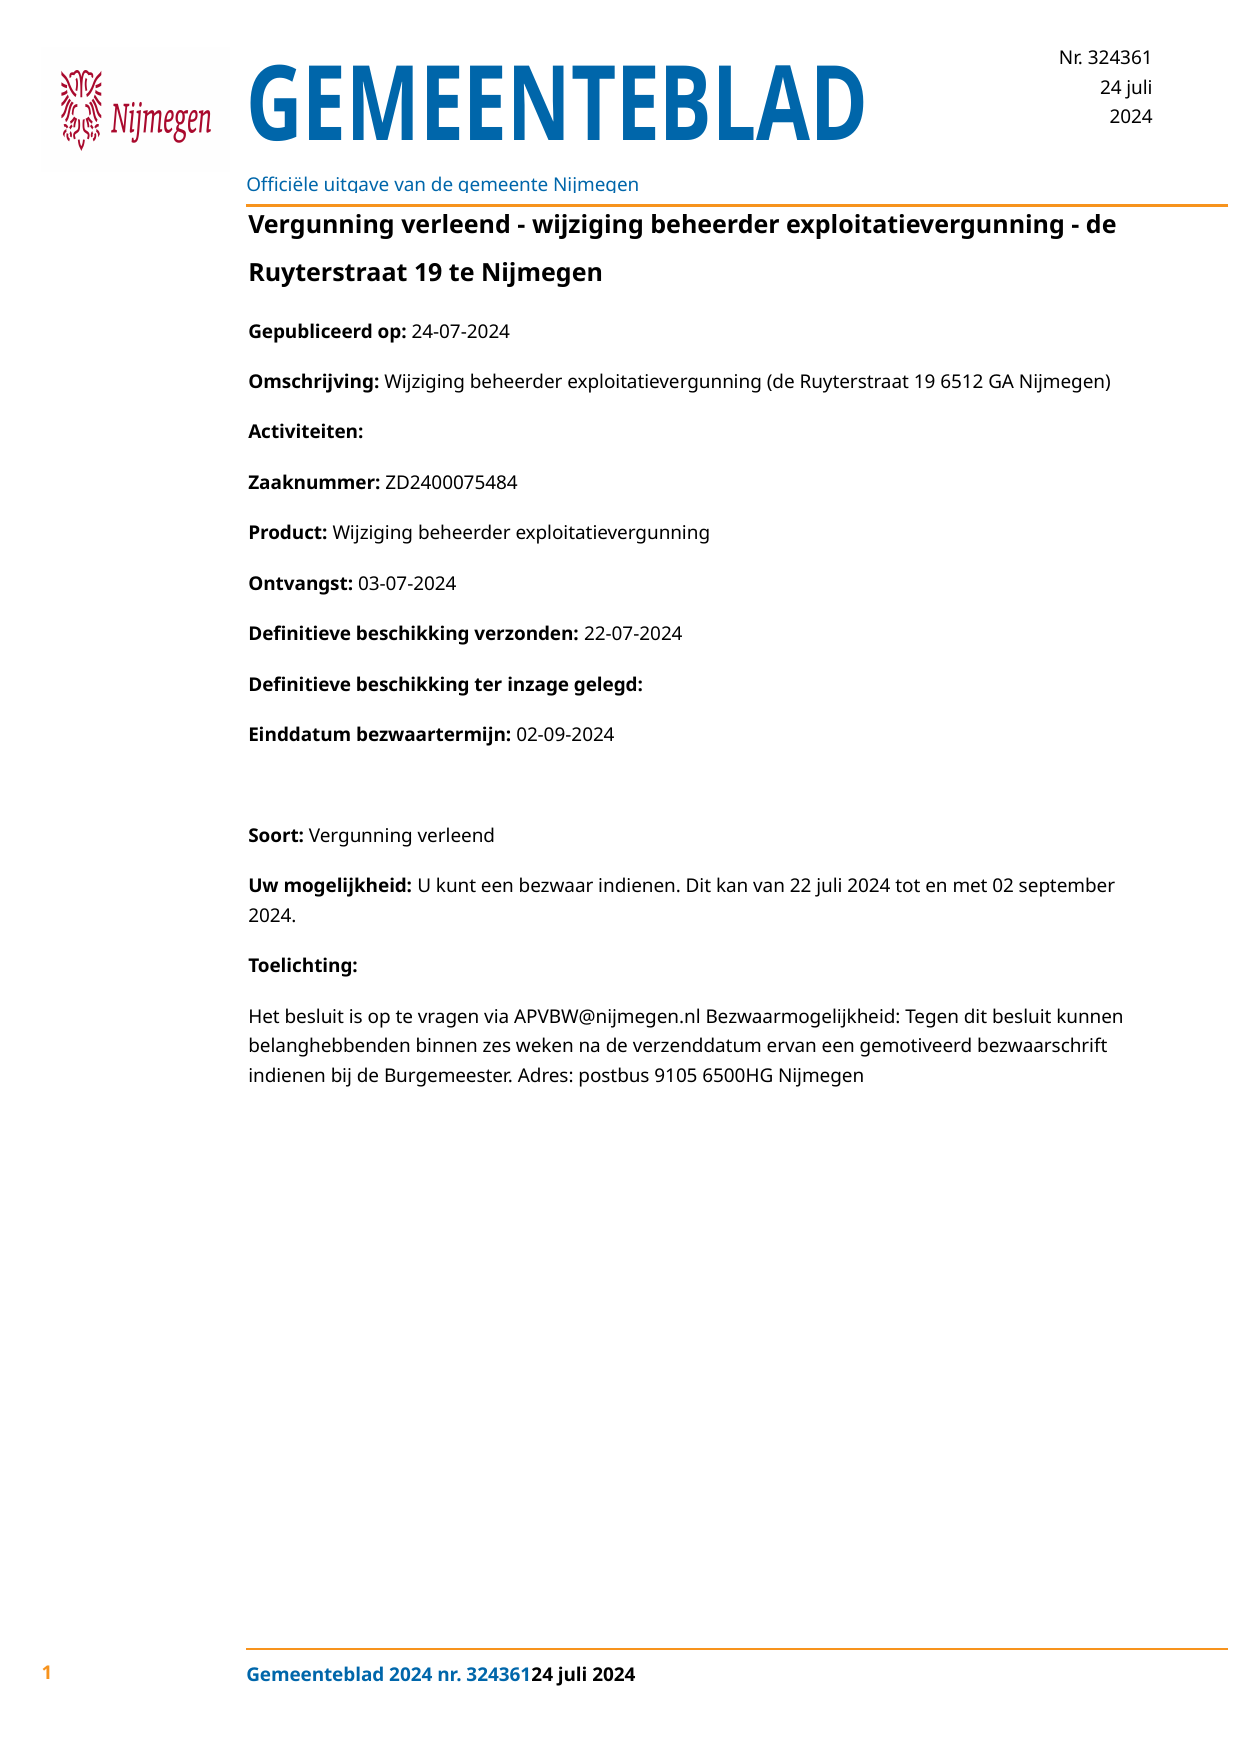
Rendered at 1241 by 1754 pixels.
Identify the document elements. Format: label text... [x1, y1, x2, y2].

picture [41, 47, 231, 172]
text Omschrijving: Wijziging beheerder exploitatievergunning (de Ruyterstraat 19 6512 GA Nijmegen) [248, 368, 1152, 394]
text Ontvangst: 03-07-2024 [248, 570, 1152, 596]
text Product: Wijziging beheerder exploitatievergunning [248, 519, 1152, 545]
text Uw mogelijkheid: U kunt een bezwaar indienen. Dit kan van 22 juli 2024 tot en met 02 september 2024. [248, 872, 1152, 928]
text Toelichting: [248, 952, 1152, 978]
text Einddatum bezwaartermijn: 02-09-2024 [248, 721, 1152, 747]
text Gepubliceerd op: 24-07-2024 [248, 318, 1152, 344]
text Zaaknummer: ZD2400075484 [248, 469, 1152, 495]
text Definitieve beschikking verzonden: 22-07-2024 [248, 620, 1152, 646]
text Het besluit is op te vragen via APVBW@nijmegen.nl Bezwaarmogelijkheid: Tegen dit besluit kunnen belanghebbenden binnen zes weken na de verzenddatum ervan een gemotiveerd bezwaarschrift indienen bij de Burgemeester. Adres: postbus 9105 6500HG Nijmegen [248, 1003, 1152, 1088]
text Definitieve beschikking ter inzage gelegd: [248, 671, 1152, 697]
text Activiteiten: [248, 419, 1152, 444]
text Soort: Vergunning verleend [248, 822, 1152, 848]
text Vergunning verleend - wijziging beheerder exploitatievergunning - de Ruyterstraat 19 te Nijmegen [248, 207, 1152, 288]
